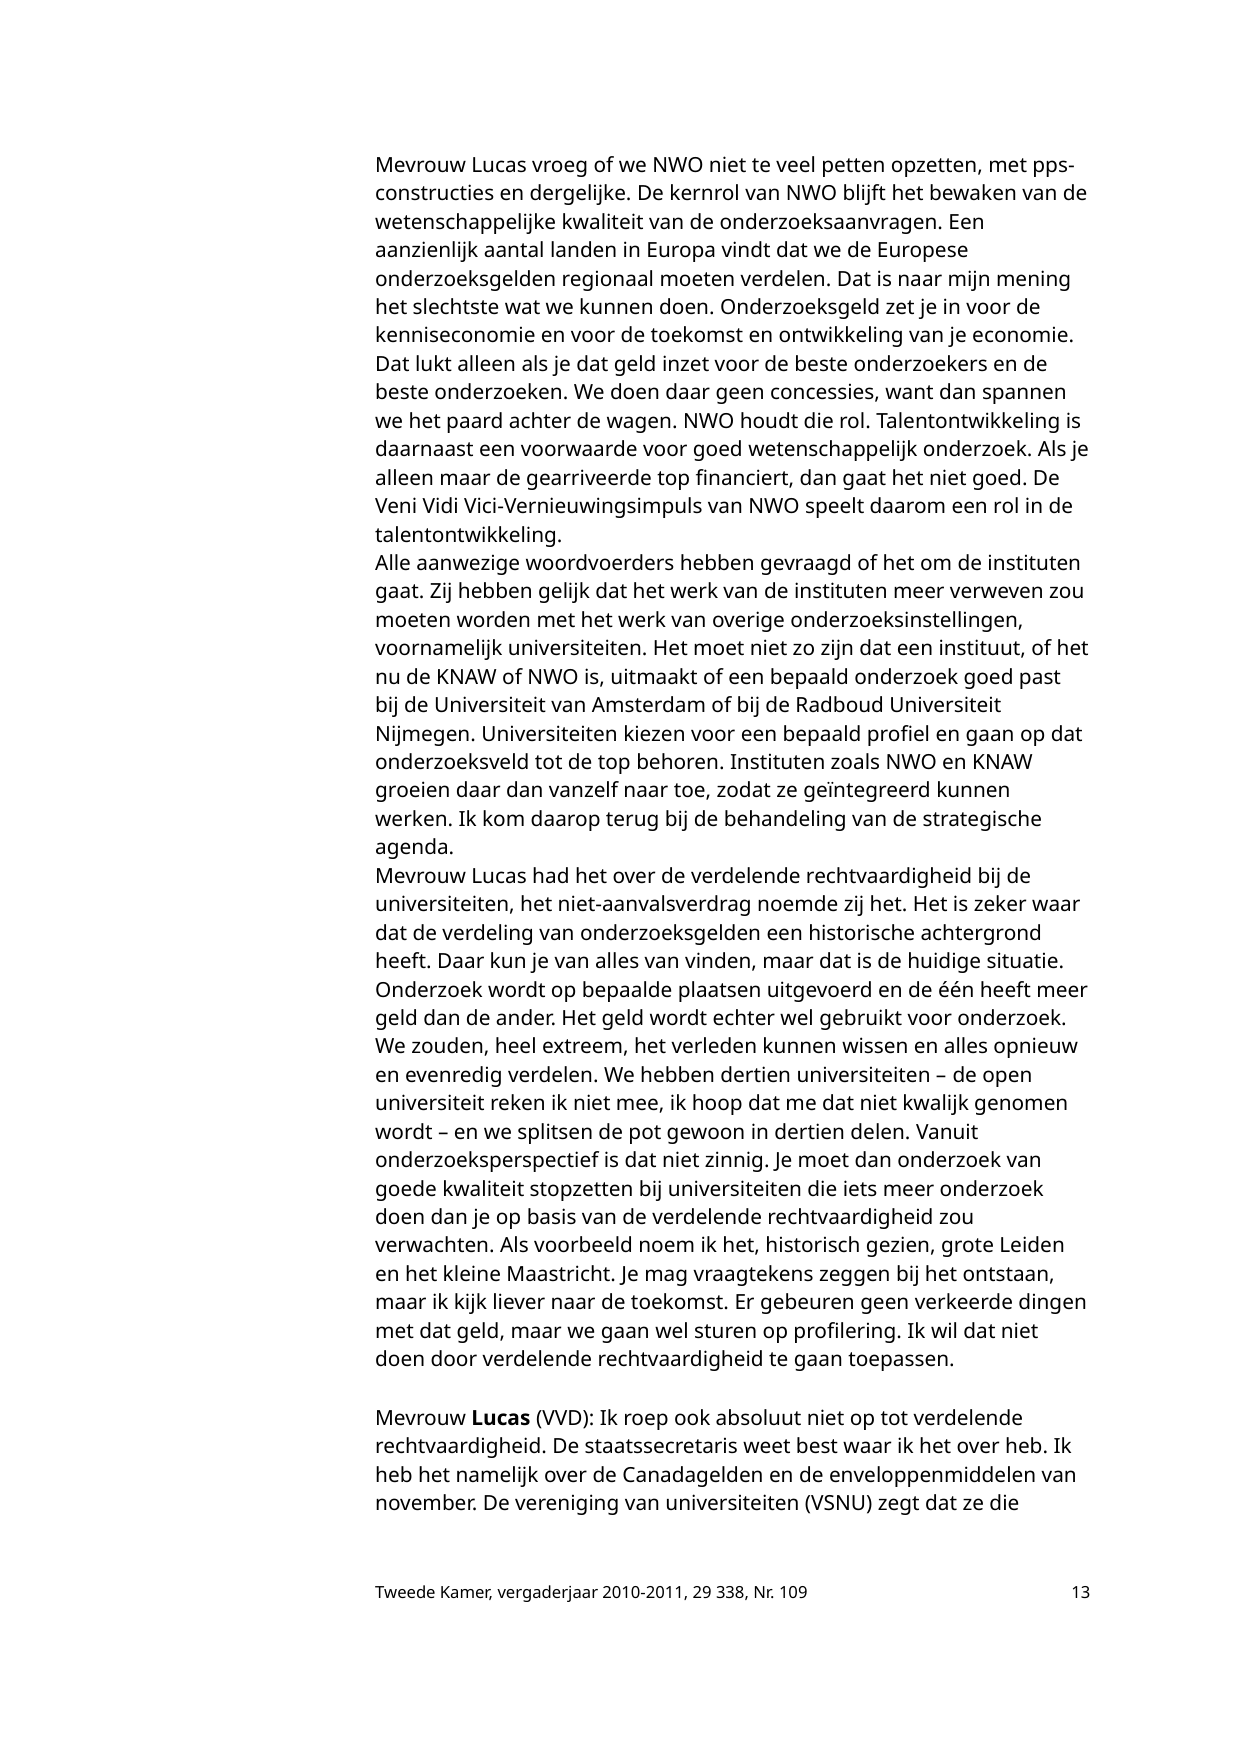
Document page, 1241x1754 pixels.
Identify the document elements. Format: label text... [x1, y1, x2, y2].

text Mevrouw Lucas vroeg of we NWO niet te veel petten opzetten, met pps-constructies en dergelijke. De kernrol van NWO blijft het bewaken van de wetenschappelijke kwaliteit van de onderzoeksaanvragen. Een aanzienlijk aantal landen in Europa vindt dat we de Europese onderzoeksgelden regionaal moeten verdelen. Dat is naar mijn mening het slechtste wat we kunnen doen. Onderzoeksgeld zet je in voor de kenniseconomie en voor de toekomst en ontwikkeling van je economie. Dat lukt alleen als je dat geld inzet voor de beste onderzoekers en de beste onderzoeken. We doen daar geen concessies, want dan spannen we het paard achter de wagen. NWO houdt die rol. Talentontwikkeling is daarnaast een voorwaarde voor goed wetenschappelijk onderzoek. Als je alleen maar de gearriveerde top financiert, dan gaat het niet goed. De Veni Vidi Vici-Vernieuwingsimpuls van NWO speelt daarom een rol in de talentontwikkeling. [375, 150, 1090, 548]
text Mevrouw Lucas had het over de verdelende rechtvaardigheid bij de universiteiten, het niet-aanvalsverdrag noemde zij het. Het is zeker waar dat de verdeling van onderzoeksgelden een historische achtergrond heeft. Daar kun je van alles van vinden, maar dat is de huidige situatie. Onderzoek wordt op bepaalde plaatsen uitgevoerd en de één heeft meer geld dan de ander. Het geld wordt echter wel gebruikt voor onderzoek. We zouden, heel extreem, het verleden kunnen wissen en alles opnieuw en evenredig verdelen. We hebben dertien universiteiten – de open universiteit reken ik niet mee, ik hoop dat me dat niet kwalijk genomen wordt – en we splitsen de pot gewoon in dertien delen. Vanuit onderzoeksperspectief is dat niet zinnig. Je moet dan onderzoek van goede kwaliteit stopzetten bij universiteiten die iets meer onderzoek doen dan je op basis van de verdelende rechtvaardigheid zou verwachten. Als voorbeeld noem ik het, historisch gezien, grote Leiden en het kleine Maastricht. Je mag vraagtekens zeggen bij het ontstaan, maar ik kijk liever naar de toekomst. Er gebeuren geen verkeerde dingen met dat geld, maar we gaan wel sturen op profilering. Ik wil dat niet doen door verdelende rechtvaardigheid te gaan toepassen. [375, 861, 1090, 1373]
text Mevrouw Lucas (VVD): Ik roep ook absoluut niet op tot verdelende rechtvaardigheid. De staatssecretaris weet best waar ik het over heb. Ik heb het namelijk over de Canadagelden en de enveloppenmiddelen van november. De vereniging van universiteiten (VSNU) zegt dat ze die [375, 1403, 1090, 1517]
text Alle aanwezige woordvoerders hebben gevraagd of het om de instituten gaat. Zij hebben gelijk dat het werk van de instituten meer verweven zou moeten worden met het werk van overige onderzoeksinstellingen, voornamelijk universiteiten. Het moet niet zo zijn dat een instituut, of het nu de KNAW of NWO is, uitmaakt of een bepaald onderzoek goed past bij de Universiteit van Amsterdam of bij de Radboud Universiteit Nijmegen. Universiteiten kiezen voor een bepaald profiel en gaan op dat onderzoeksveld tot de top behoren. Instituten zoals NWO en KNAW groeien daar dan vanzelf naar toe, zodat ze geïntegreerd kunnen werken. Ik kom daarop terug bij de behandeling van de strategische agenda. [375, 548, 1090, 861]
